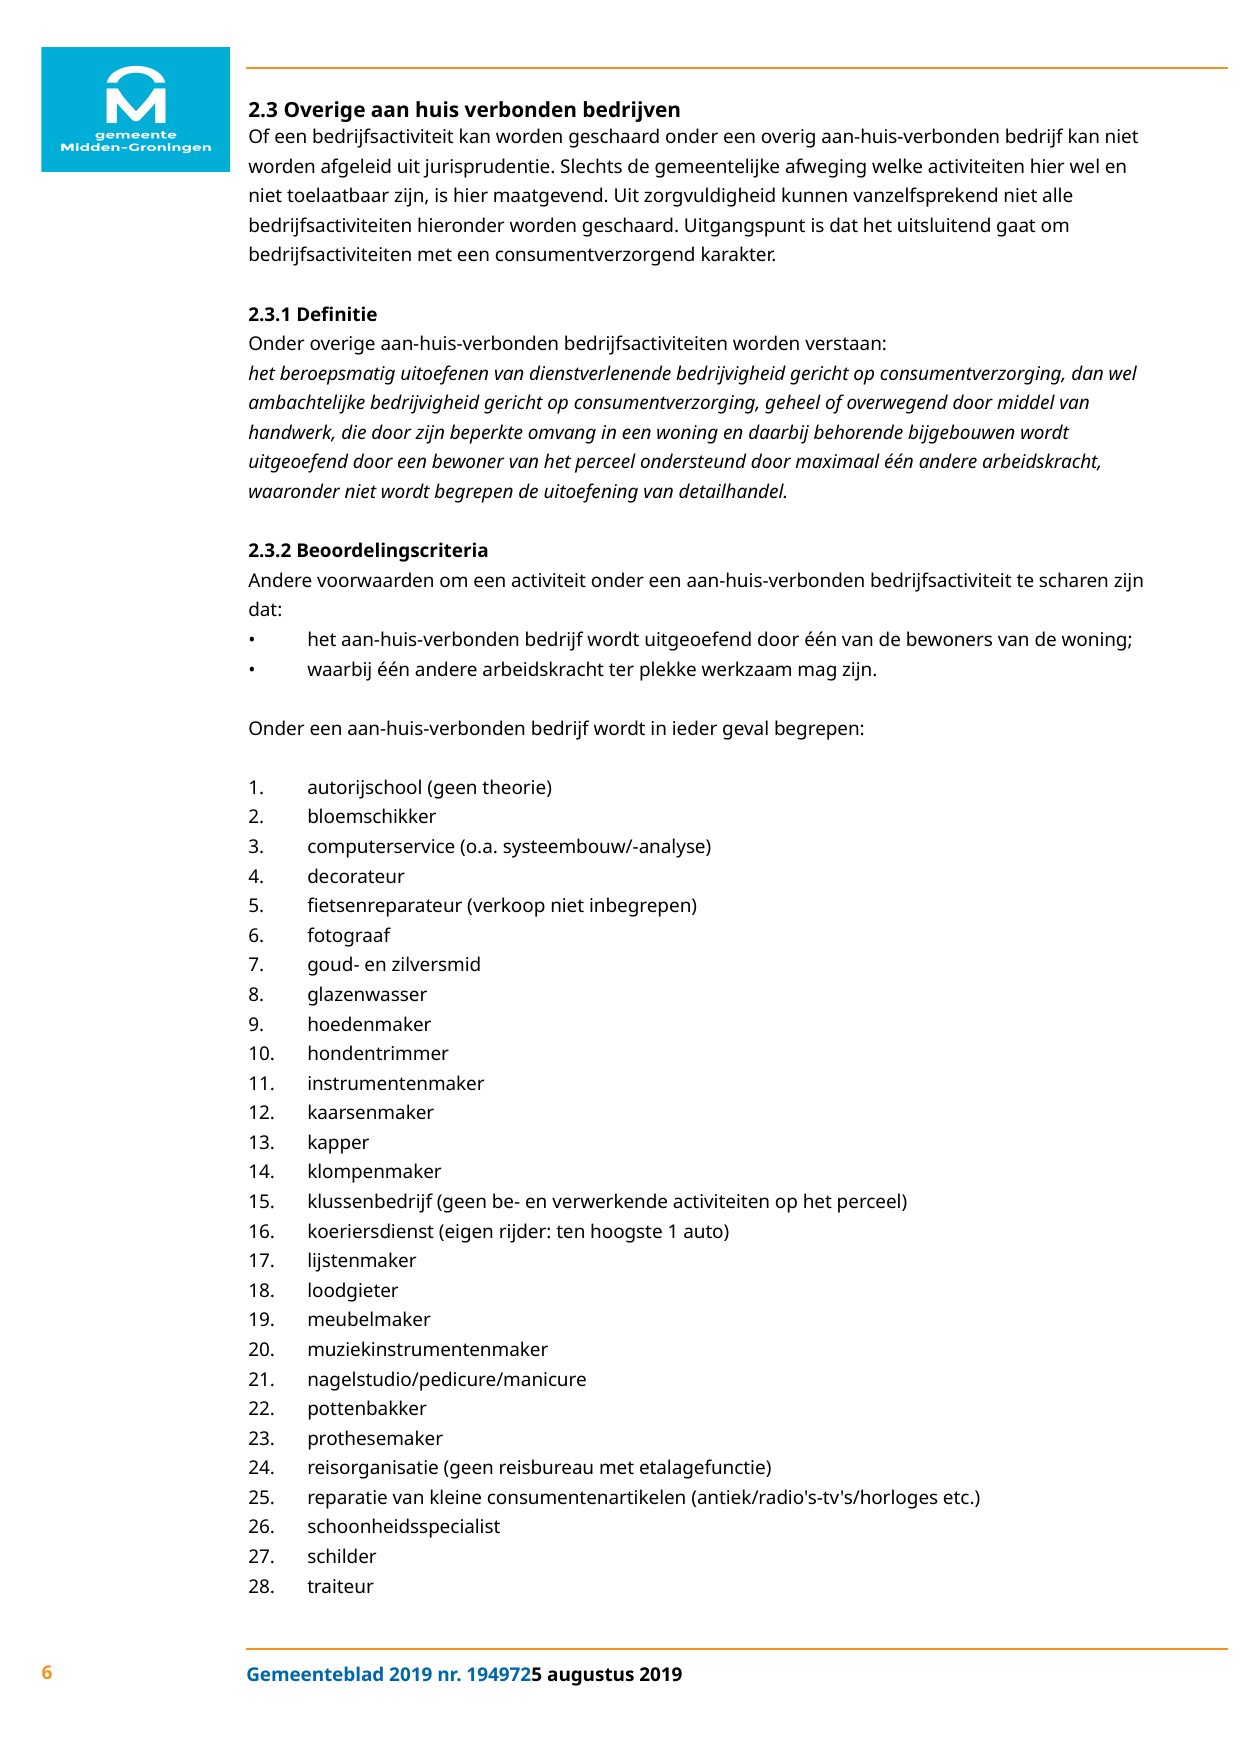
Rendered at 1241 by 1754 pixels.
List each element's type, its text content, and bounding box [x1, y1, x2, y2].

list loodgieter [248, 1277, 1152, 1303]
text Andere voorwaarden om een activiteit onder een aan-huis-verbonden bedrijfsactiviteit te scharen zijn dat: [248, 567, 1152, 622]
picture [184, 146, 190, 153]
list fietsenreparateur (verkoop niet inbegrepen) [248, 892, 1152, 918]
list koeriersdienst (eigen rijder: ten hoogste 1 auto) [248, 1218, 1152, 1243]
list hoedenmaker [248, 1011, 1152, 1036]
list fotograaf [248, 922, 1152, 948]
list autorijschool (geen theorie) [248, 774, 1152, 800]
text 2.3.2 Beoordelingscriteria [248, 537, 1152, 563]
list pottenbakker [248, 1395, 1152, 1421]
text het beroepsmatig uitoefenen van dienstverlenende bedrijvigheid gericht op consumentverzorging, dan wel ambachtelijke bedrijvigheid gericht op consumentverzorging, geheel of overwegend door middel van handwerk, die door zijn beperkte omvang in een woning en daarbij behorende bijgebouwen wordt uitgeoefend door een bewoner van het perceel ondersteund door maximaal één andere arbeidskracht, waaronder niet wordt begrepen de uitoefening van detailhandel. [248, 360, 1152, 504]
list bloemschikker [248, 804, 1152, 829]
text Onder overige aan-huis-verbonden bedrijfsactiviteiten worden verstaan: [248, 330, 1152, 356]
list kaarsenmaker [248, 1099, 1152, 1125]
list reparatie van kleine consumentenartikelen (antiek/radio's-tv's/horloges etc.) [248, 1484, 1152, 1510]
picture [107, 89, 165, 122]
list schoonheidsspecialist [248, 1514, 1152, 1539]
list hondentrimmer [248, 1040, 1152, 1066]
list nagelstudio/pedicure/manicure [248, 1366, 1152, 1391]
picture [108, 66, 164, 82]
list het aan-huis-verbonden bedrijf wordt uitgeoefend door één van de bewoners van de woning; [248, 626, 1152, 652]
list schilder [248, 1543, 1152, 1569]
list traiteur [248, 1573, 1152, 1598]
list prothesemaker [248, 1425, 1152, 1451]
list meubelmaker [248, 1307, 1152, 1332]
list kapper [248, 1129, 1152, 1155]
text 2.3.1 Definitie [248, 301, 1152, 326]
list lijstenmaker [248, 1247, 1152, 1273]
list reisorganisatie (geen reisbureau met etalagefunctie) [248, 1454, 1152, 1480]
list klompenmaker [248, 1159, 1152, 1184]
list computerservice (o.a. systeembouw/-analyse) [248, 833, 1152, 859]
list decorateur [248, 863, 1152, 888]
list glazenwasser [248, 981, 1152, 1007]
list instrumentenmaker [248, 1070, 1152, 1096]
text Onder een aan-huis-verbonden bedrijf wordt in ieder geval begrepen: [248, 715, 1152, 741]
text Of een bedrijfsactiviteit kan worden geschaard onder een overig aan-huis-verbonden bedrijf kan niet worden afgeleid uit jurisprudentie. Slechts de gemeentelijke afweging welke activiteiten hier wel en niet toelaatbaar zijn, is hier maatgevend. Uit zorgvuldigheid kunnen vanzelfsprekend niet alle bedrijfsactiviteiten hieronder worden geschaard. Uitgangspunt is dat het uitsluitend gaat om bedrijfsactiviteiten met een consumentverzorgend karakter. [248, 123, 1152, 267]
text 2.3 Overige aan huis verbonden bedrijven [248, 95, 1152, 123]
list goud- en zilversmid [248, 952, 1152, 977]
list waarbij één andere arbeidskracht ter plekke werkzaam mag zijn. [248, 656, 1152, 681]
list klussenbedrijf (geen be- en verwerkende activiteiten op het perceel) [248, 1188, 1152, 1214]
list muziekinstrumentenmaker [248, 1336, 1152, 1362]
